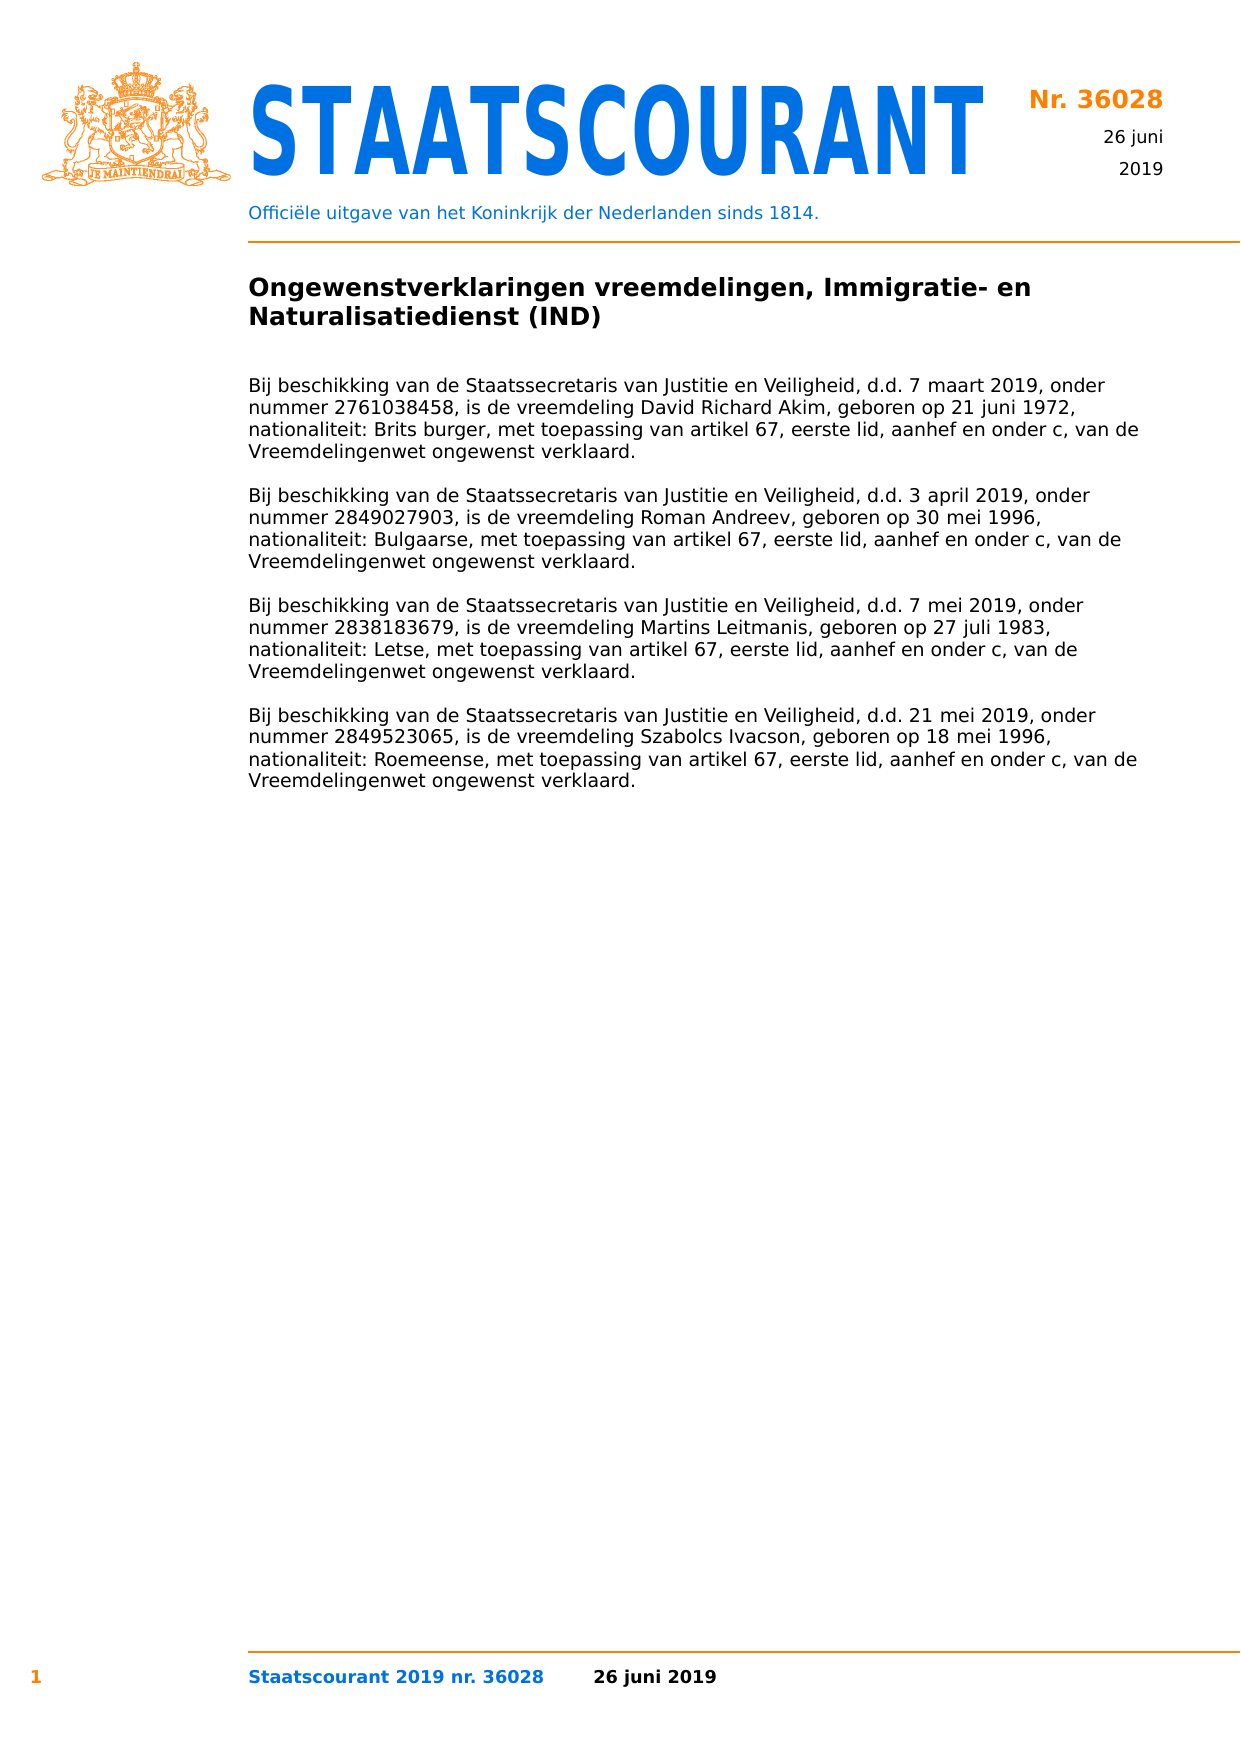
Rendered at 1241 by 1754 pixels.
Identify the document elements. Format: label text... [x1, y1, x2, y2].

text Bij beschikking van de Staatssecretaris van Justitie en Veiligheid, d.d. 3 april 2019, onder nummer 2849027903, is de vreemdeling Roman Andreev, geboren op 30 mei 1996, nationaliteit: Bulgaarse, met toepassing van artikel 67, eerste lid, aanhef en onder c, van de Vreemdelingenwet ongewenst verklaard. [248, 485, 1163, 573]
table_header STAATSCOURANT [248, 62, 998, 203]
table_cell 26 juni [998, 121, 1240, 153]
table_header [25, 62, 248, 241]
table_cell 2019 [998, 153, 1240, 203]
subtitle Ongewenstverklaringen vreemdelingen, Immigratie- en Naturalisatiedienst (IND) [248, 273, 1163, 331]
text Bij beschikking van de Staatssecretaris van Justitie en Veiligheid, d.d. 21 mei 2019, onder nummer 2849523065, is de vreemdeling Szabolcs Ivacson, geboren op 18 mei 1996, nationaliteit: Roemeense, met toepassing van artikel 67, eerste lid, aanhef en onder c, van de Vreemdelingenwet ongewenst verklaard. [248, 704, 1163, 792]
picture [41, 62, 231, 186]
text Bij beschikking van de Staatssecretaris van Justitie en Veiligheid, d.d. 7 maart 2019, onder nummer 2761038458, is de vreemdeling David Richard Akim, geboren op 21 juni 1972, nationaliteit: Brits burger, met toepassing van artikel 67, eerste lid, aanhef en onder c, van de Vreemdelingenwet ongewenst verklaard. [248, 375, 1163, 463]
text Bij beschikking van de Staatssecretaris van Justitie en Veiligheid, d.d. 7 mei 2019, onder nummer 2838183679, is de vreemdeling Martins Leitmanis, geboren op 27 juli 1983, nationaliteit: Letse, met toepassing van artikel 67, eerste lid, aanhef en onder c, van de Vreemdelingenwet ongewenst verklaard. [248, 595, 1163, 683]
table_header Nr. 36028 [998, 62, 1240, 121]
table_cell Officiële uitgave van het Koninkrijk der Nederlanden sinds 1814. [248, 203, 1240, 241]
